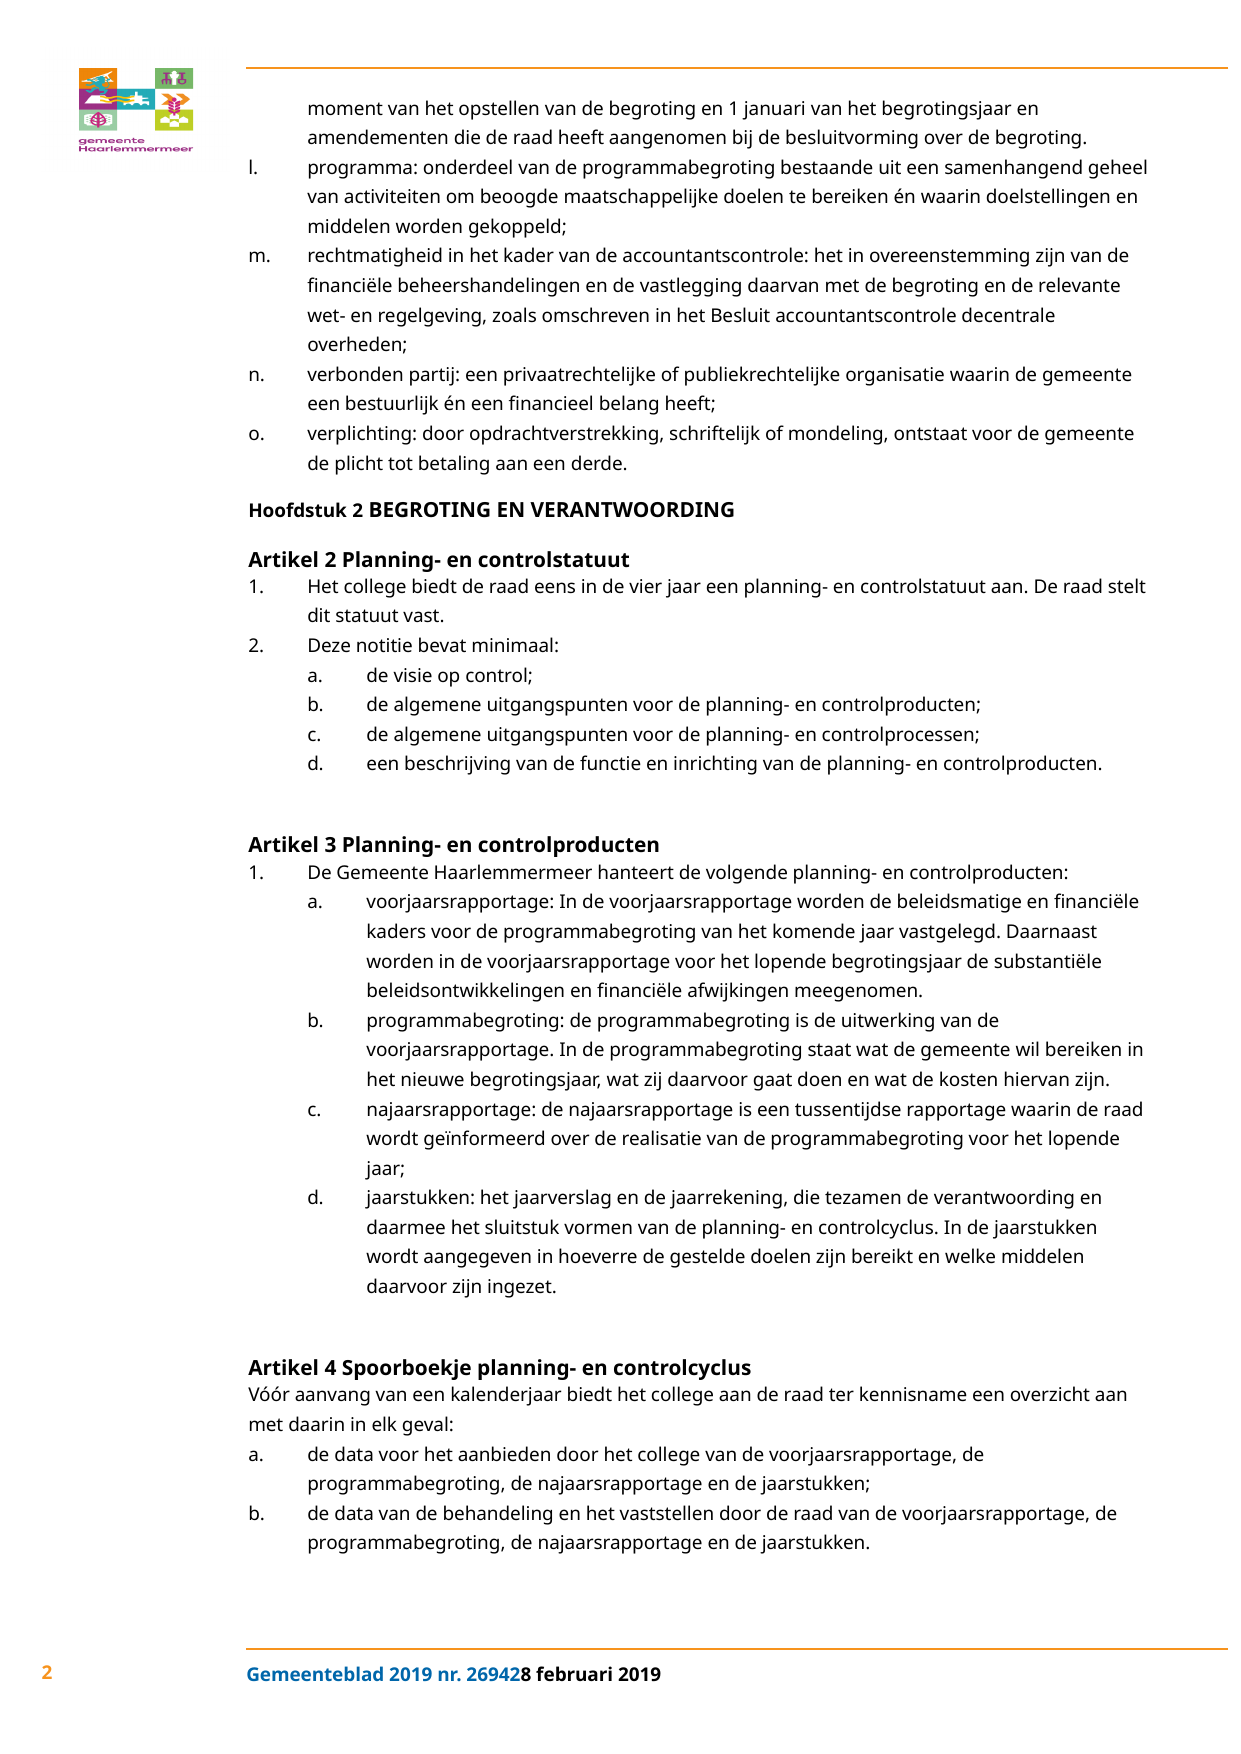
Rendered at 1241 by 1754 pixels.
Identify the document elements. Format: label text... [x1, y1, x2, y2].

list De Gemeente Haarlemmermeer hanteert de volgende planning- en controlproducten: [248, 859, 1152, 885]
text Artikel 4 Spoorboekje planning- en controlcyclus [248, 1353, 1152, 1382]
list de data voor het aanbieden door het college van de voorjaarsrapportage, de programmabegroting, de najaarsrapportage en de jaarstukken; [248, 1441, 1152, 1496]
list verplichting: door opdrachtverstrekking, schriftelijk of mondeling, ontstaat voor de gemeente de plicht tot betaling aan een derde. [248, 420, 1152, 476]
list de data van de behandeling en het vaststellen door de raad van de voorjaarsrapportage, de programmabegroting, de najaarsrapportage en de jaarstukken. [248, 1500, 1152, 1555]
list de visie op control; [307, 662, 1152, 688]
list de algemene uitgangspunten voor de planning- en controlprocessen; [307, 721, 1152, 747]
text Hoofdstuk 2 BEGROTING EN VERANTWOORDING [248, 495, 1152, 524]
text Vóór aanvang van een kalenderjaar biedt het college aan de raad ter kennisname een overzicht aan met daarin in elk geval: [248, 1382, 1152, 1437]
list een beschrijving van de functie en inrichting van de planning- en controlproducten. [307, 751, 1152, 776]
list de algemene uitgangspunten voor de planning- en controlproducten; [307, 691, 1152, 717]
picture [41, 47, 231, 172]
list programma: onderdeel van de programmabegroting bestaande uit een samenhangend geheel van activiteiten om beoogde maatschappelijke doelen te bereiken én waarin doelstellingen en middelen worden gekoppeld; [248, 154, 1152, 239]
list Het college biedt de raad eens in de vier jaar een planning- en controlstatuut aan. De raad stelt dit statuut vast. [248, 573, 1152, 628]
list rechtmatigheid in het kader van de accountantscontrole: het in overeenstemming zijn van de financiële beheershandelingen en de vastlegging daarvan met de begroting en de relevante wet- en regelgeving, zoals omschreven in het Besluit accountantscontrole decentrale overheden; [248, 243, 1152, 357]
list najaarsrapportage: de najaarsrapportage is een tussentijdse rapportage waarin de raad wordt geïnformeerd over de realisatie van de programmabegroting voor het lopende jaar; [307, 1096, 1152, 1181]
list jaarstukken: het jaarverslag en de jaarrekening, die tezamen de verantwoording en daarmee het sluitstuk vormen van de planning- en controlcyclus. In de jaarstukken wordt aangegeven in hoeverre de gestelde doelen zijn bereikt en welke middelen daarvoor zijn ingezet. [307, 1184, 1152, 1299]
list Deze notitie bevat minimaal: [248, 632, 1152, 658]
text Artikel 3 Planning- en controlproducten [248, 831, 1152, 859]
list verbonden partij: een privaatrechtelijke of publiekrechtelijke organisatie waarin de gemeente een bestuurlijk én een financieel belang heeft; [248, 361, 1152, 416]
list moment van het opstellen van de begroting en 1 januari van het begrotingsjaar en amendementen die de raad heeft aangenomen bij de besluitvorming over de begroting. [248, 95, 1152, 150]
list programmabegroting: de programmabegroting is de uitwerking van de voorjaarsrapportage. In de programmabegroting staat wat de gemeente wil bereiken in het nieuwe begrotingsjaar, wat zij daarvoor gaat doen en wat de kosten hiervan zijn. [307, 1007, 1152, 1092]
text Artikel 2 Planning- en controlstatuut [248, 545, 1152, 573]
list voorjaarsrapportage: In de voorjaarsrapportage worden de beleidsmatige en financiële kaders voor de programmabegroting van het komende jaar vastgelegd. Daarnaast worden in de voorjaarsrapportage voor het lopende begrotingsjaar de substantiële beleidsontwikkelingen en financiële afwijkingen meegenomen. [307, 889, 1152, 1003]
